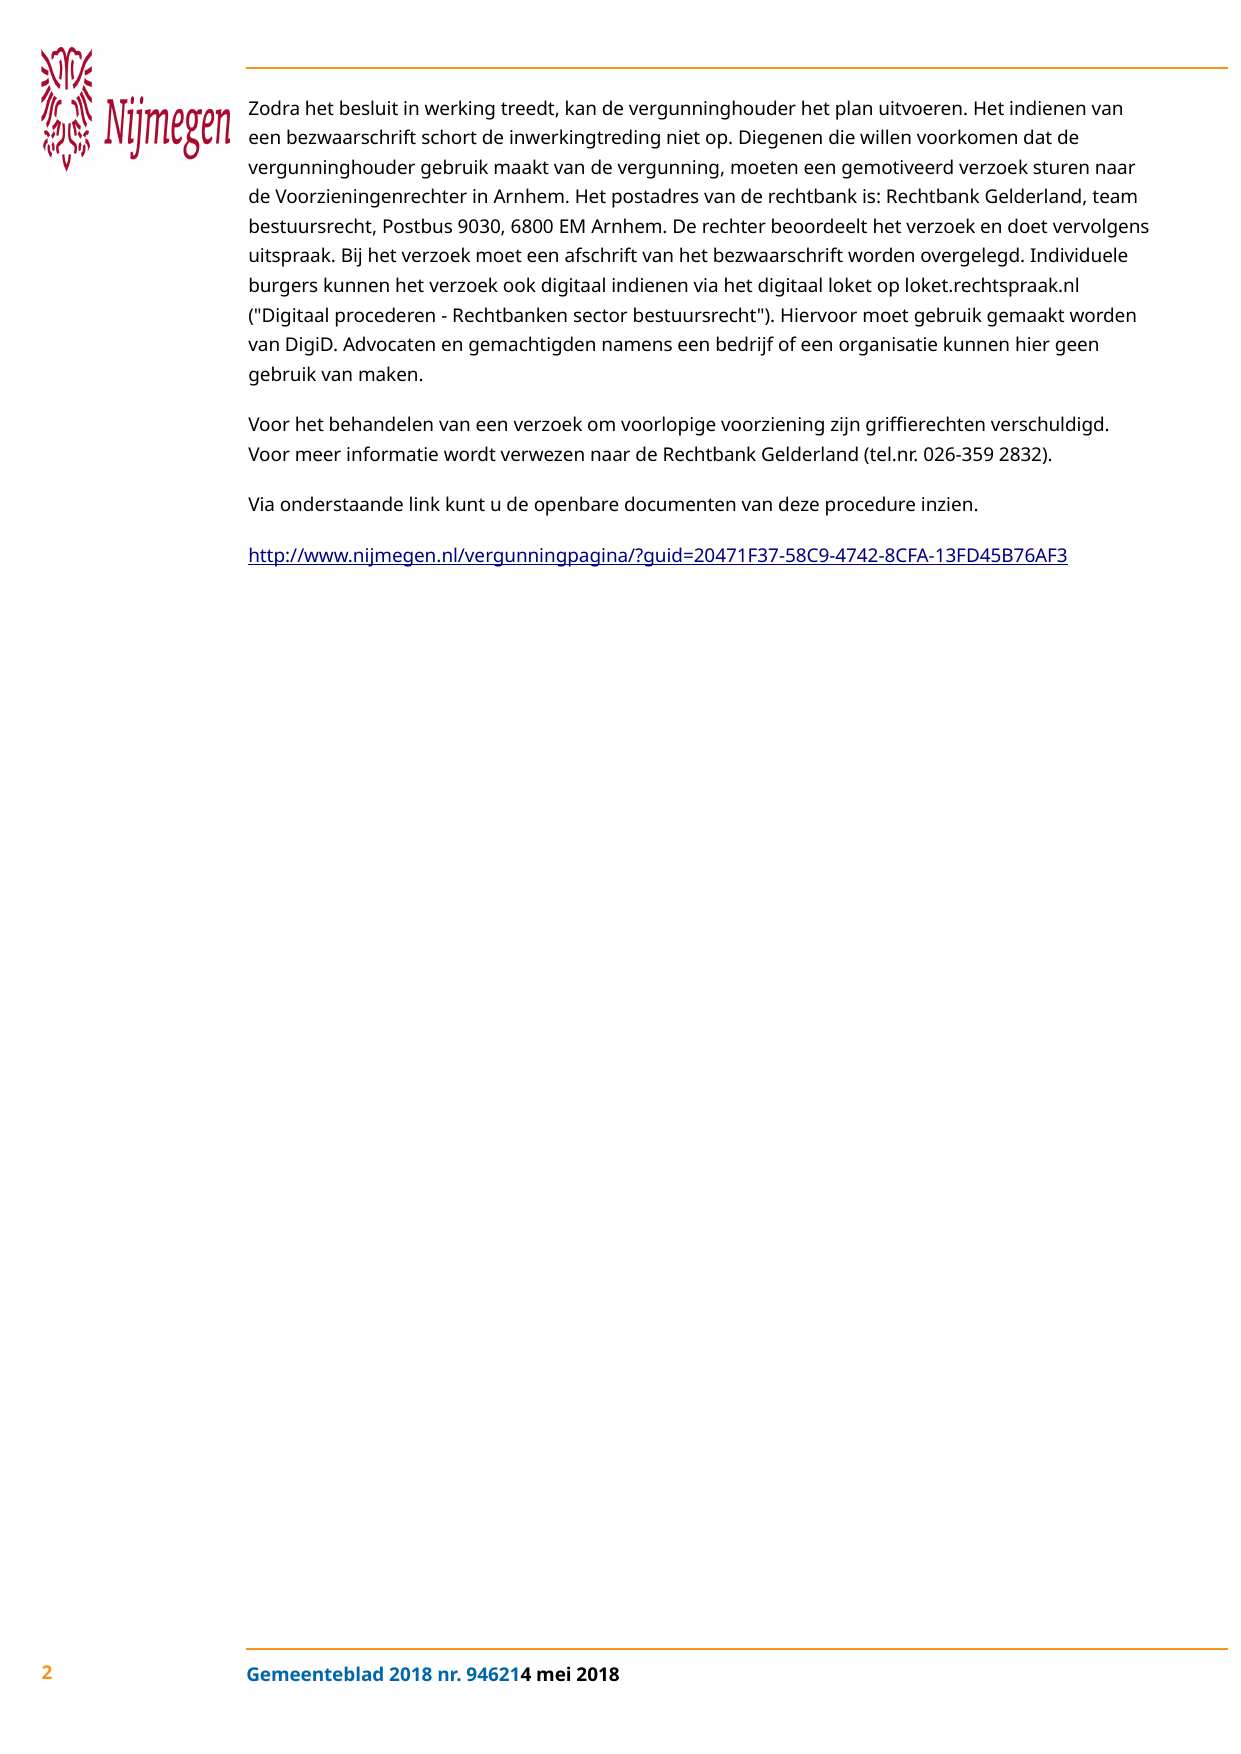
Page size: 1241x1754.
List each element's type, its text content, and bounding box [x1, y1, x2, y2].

picture [41, 47, 231, 172]
text Voor het behandelen van een verzoek om voorlopige voorziening zijn griffierechten verschuldigd. Voor meer informatie wordt verwezen naar de Rechtbank Gelderland (tel.nr. 026-359 2832). [248, 411, 1152, 467]
text Zodra het besluit in werking treedt, kan de vergunninghouder het plan uitvoeren. Het indienen van een bezwaarschrift schort de inwerkingtreding niet op. Diegenen die willen voorkomen dat de vergunninghouder gebruik maakt van de vergunning, moeten een gemotiveerd verzoek sturen naar de Voorzieningenrechter in Arnhem. Het postadres van de rechtbank is: Rechtbank Gelderland, team bestuursrecht, Postbus 9030, 6800 EM Arnhem. De rechter beoordeelt het verzoek en doet vervolgens uitspraak. Bij het verzoek moet een afschrift van het bezwaarschrift worden overgelegd. Individuele burgers kunnen het verzoek ook digitaal indienen via het digitaal loket op loket.rechtspraak.nl ("Digitaal procederen - Rechtbanken sector bestuursrecht"). Hiervoor moet gebruik gemaakt worden van DigiD. Advocaten en gemachtigden namens een bedrijf of een organisatie kunnen hier geen gebruik van maken. [248, 95, 1152, 387]
text Via onderstaande link kunt u de openbare documenten van deze procedure inzien. [248, 491, 1152, 517]
text http://www.nijmegen.nl/vergunningpagina/?guid=20471F37-58C9-4742-8CFA-13FD45B76AF3 [248, 542, 1152, 568]
